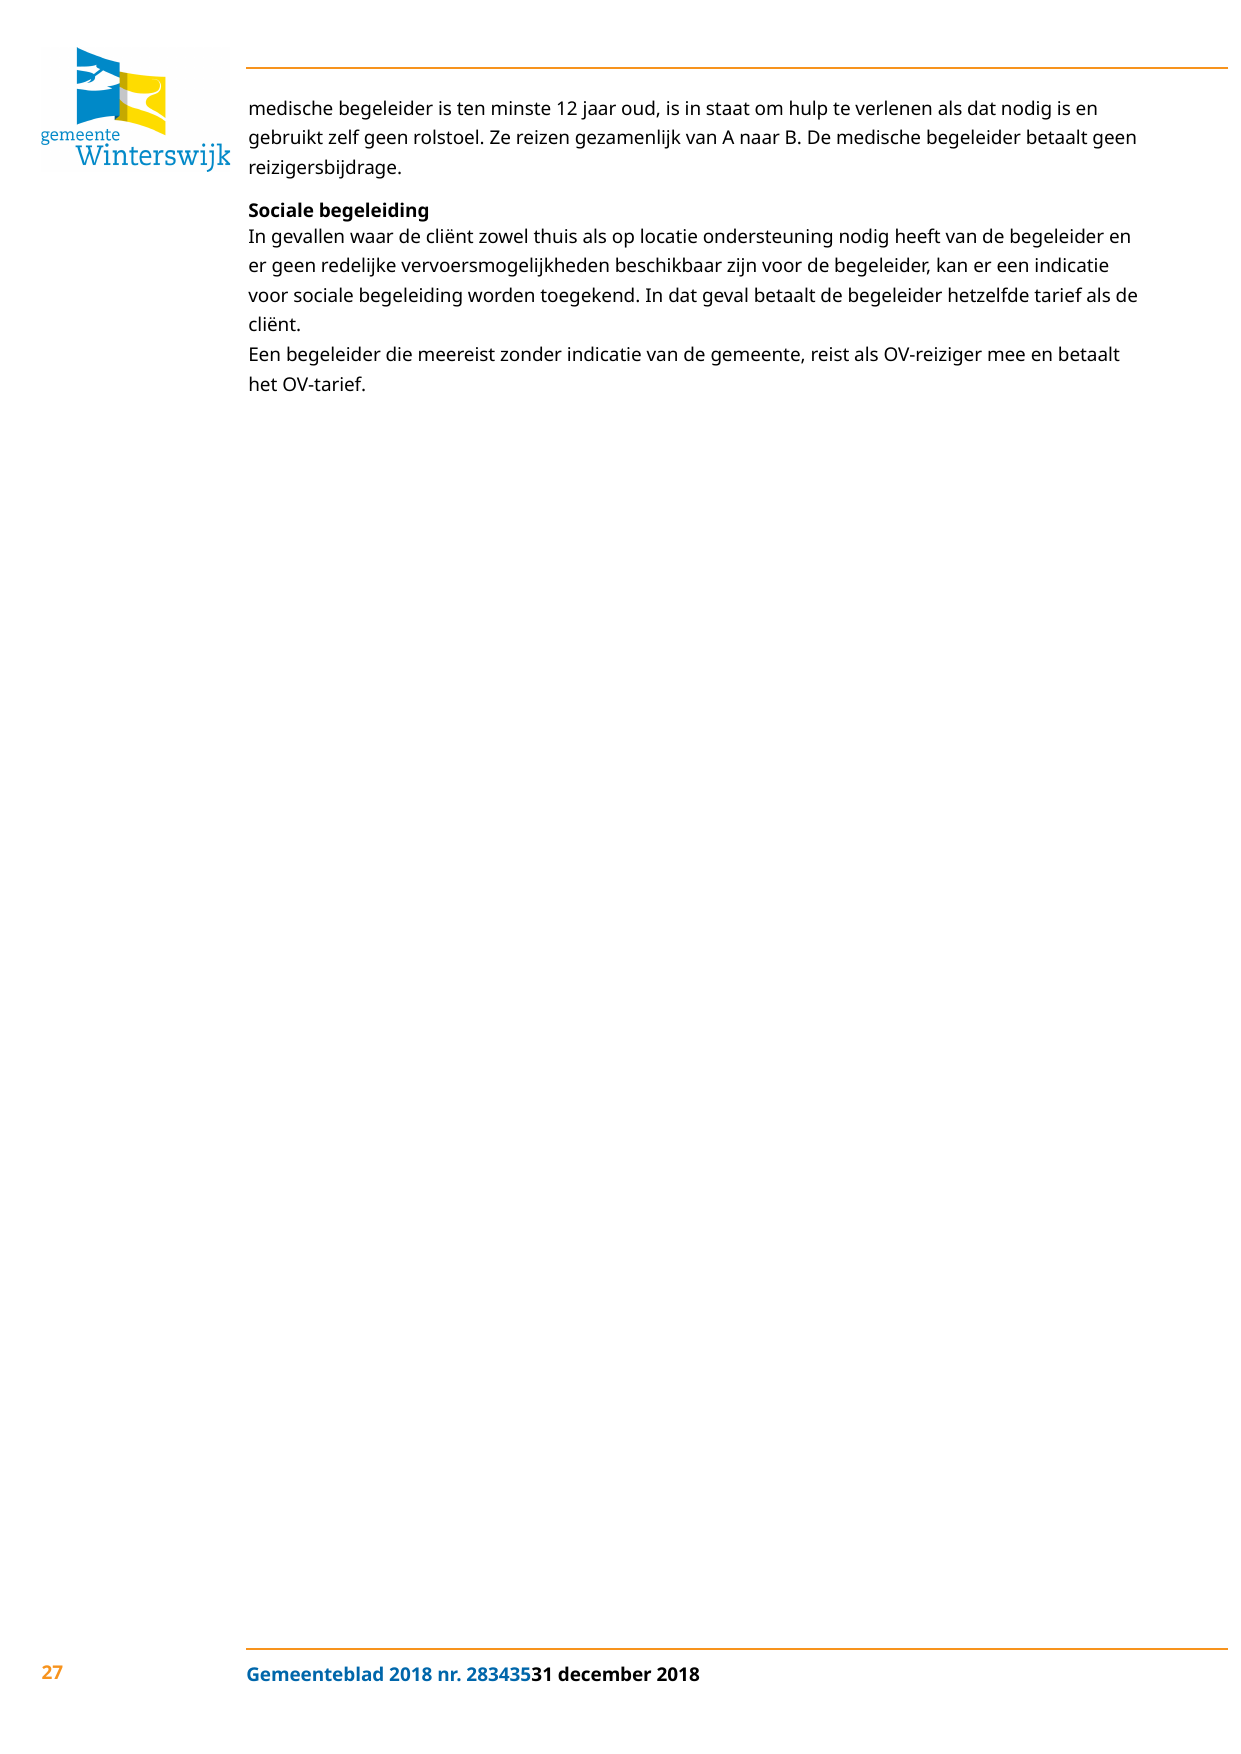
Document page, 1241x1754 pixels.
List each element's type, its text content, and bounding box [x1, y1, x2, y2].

text In gevallen waar de cliënt zowel thuis als op locatie ondersteuning nodig heeft van de begeleider en er geen redelijke vervoersmogelijkheden beschikbaar zijn voor de begeleider, kan er een indicatie voor sociale begeleiding worden toegekend. In dat geval betaalt de begeleider hetzelfde tarief als de cliënt. [248, 223, 1152, 337]
text Een begeleider die meereist zonder indicatie van de gemeente, reist als OV-reiziger mee en betaalt het OV-tarief. [248, 341, 1152, 396]
text Sociale begeleiding [248, 197, 1152, 223]
picture [41, 47, 231, 172]
text medische begeleider is ten minste 12 jaar oud, is in staat om hulp te verlenen als dat nodig is en gebruikt zelf geen rolstoel. Ze reizen gezamenlijk van A naar B. De medische begeleider betaalt geen reizigersbijdrage. [248, 95, 1152, 180]
picture [225, 153, 231, 162]
